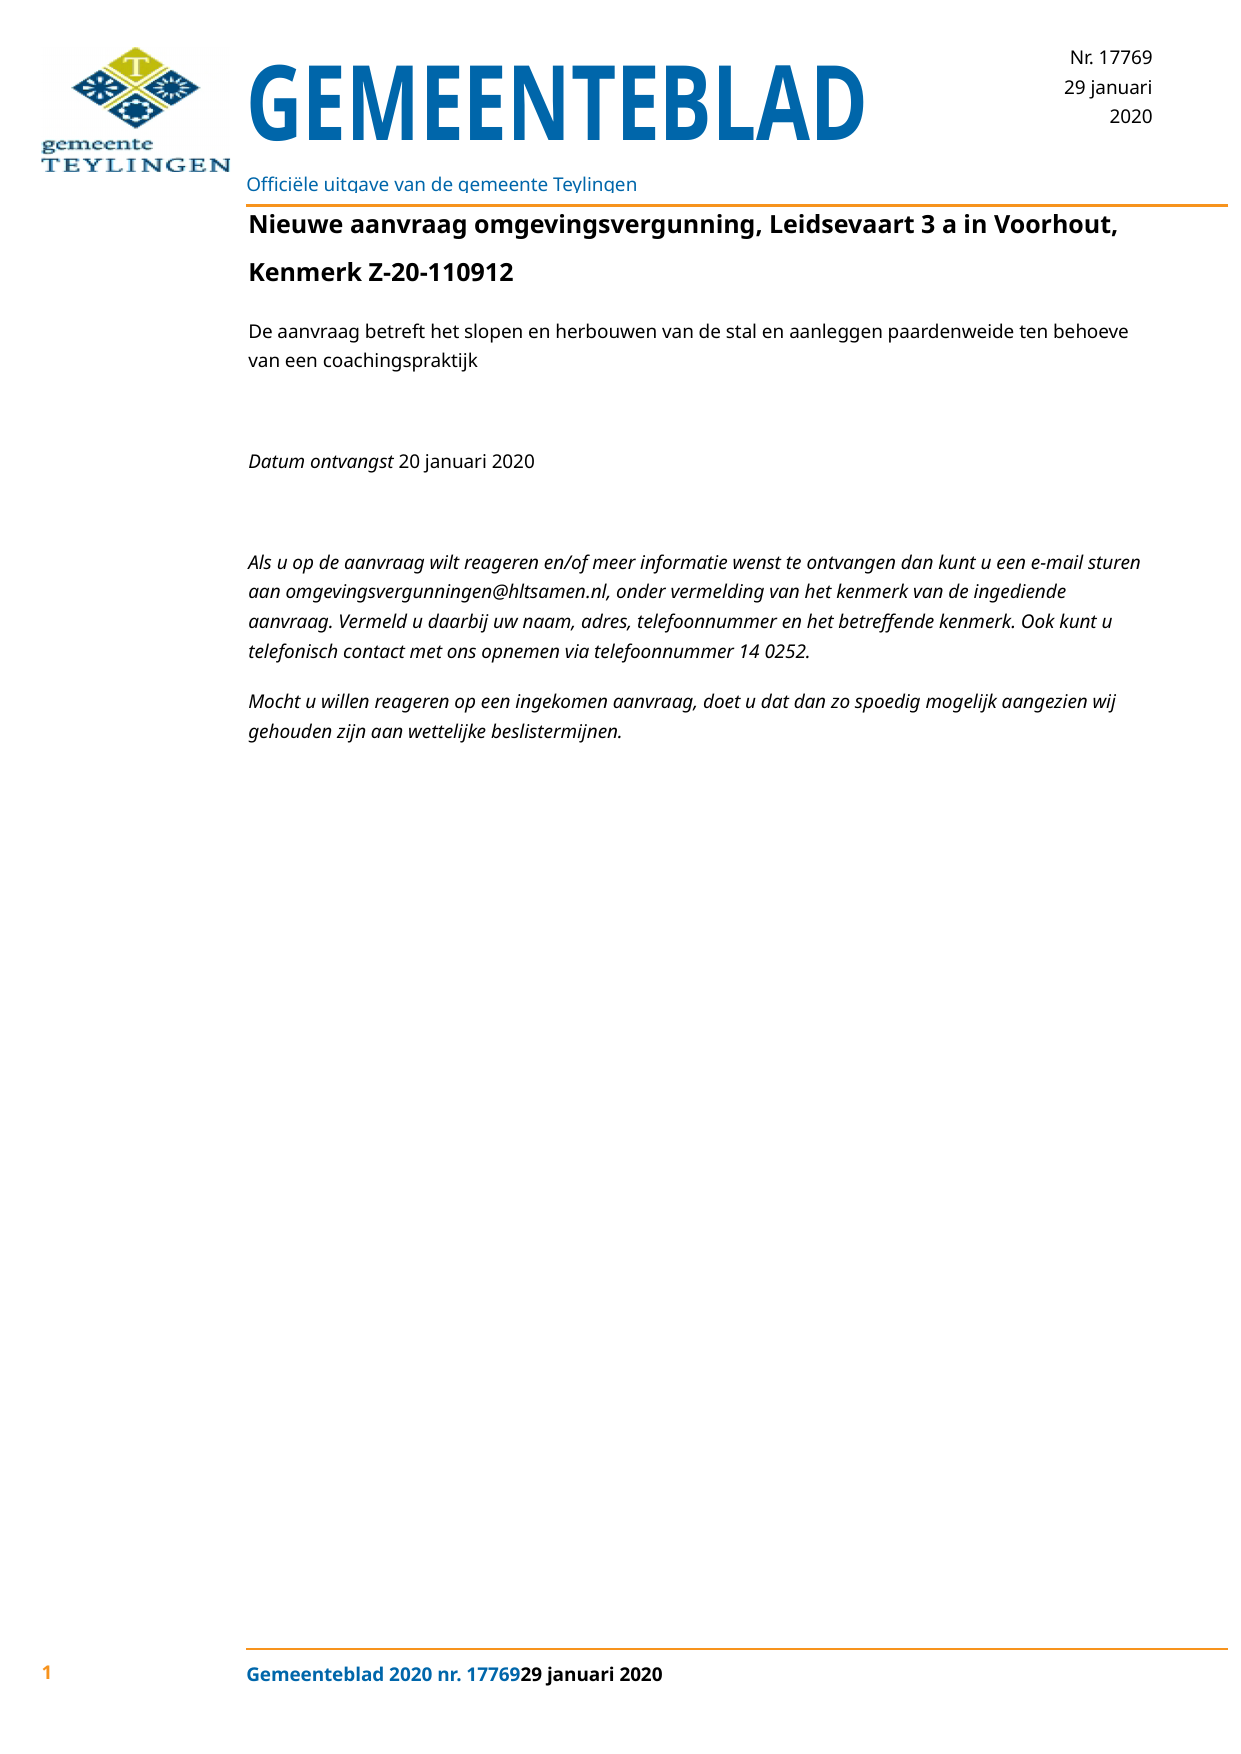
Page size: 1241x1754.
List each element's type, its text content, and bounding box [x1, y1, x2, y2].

text Datum ontvangst 20 januari 2020 [248, 448, 1152, 474]
text Mocht u willen reageren op een ingekomen aanvraag, doet u dat dan zo spoedig mogelijk aangezien wij gehouden zijn aan wettelijke beslistermijnen. [248, 688, 1152, 744]
text De aanvraag betreft het slopen en herbouwen van de stal en aanleggen paardenweide ten behoeve van een coachingspraktijk [248, 318, 1152, 373]
text Als u op de aanvraag wilt reageren en/of meer informatie wenst te ontvangen dan kunt u een e-mail sturen aan omgevingsvergunningen@hltsamen.nl, onder vermelding van het kenmerk van de ingediende aanvraag. Vermeld u daarbij uw naam, adres, telefoonnummer en het betreffende kenmerk. Ook kunt u telefonisch contact met ons opnemen via telefoonnummer 14 0252. [248, 549, 1152, 664]
picture [41, 47, 231, 172]
text Nieuwe aanvraag omgevingsvergunning, Leidsevaart 3 a in Voorhout, Kenmerk Z-20-110912 [248, 207, 1152, 288]
